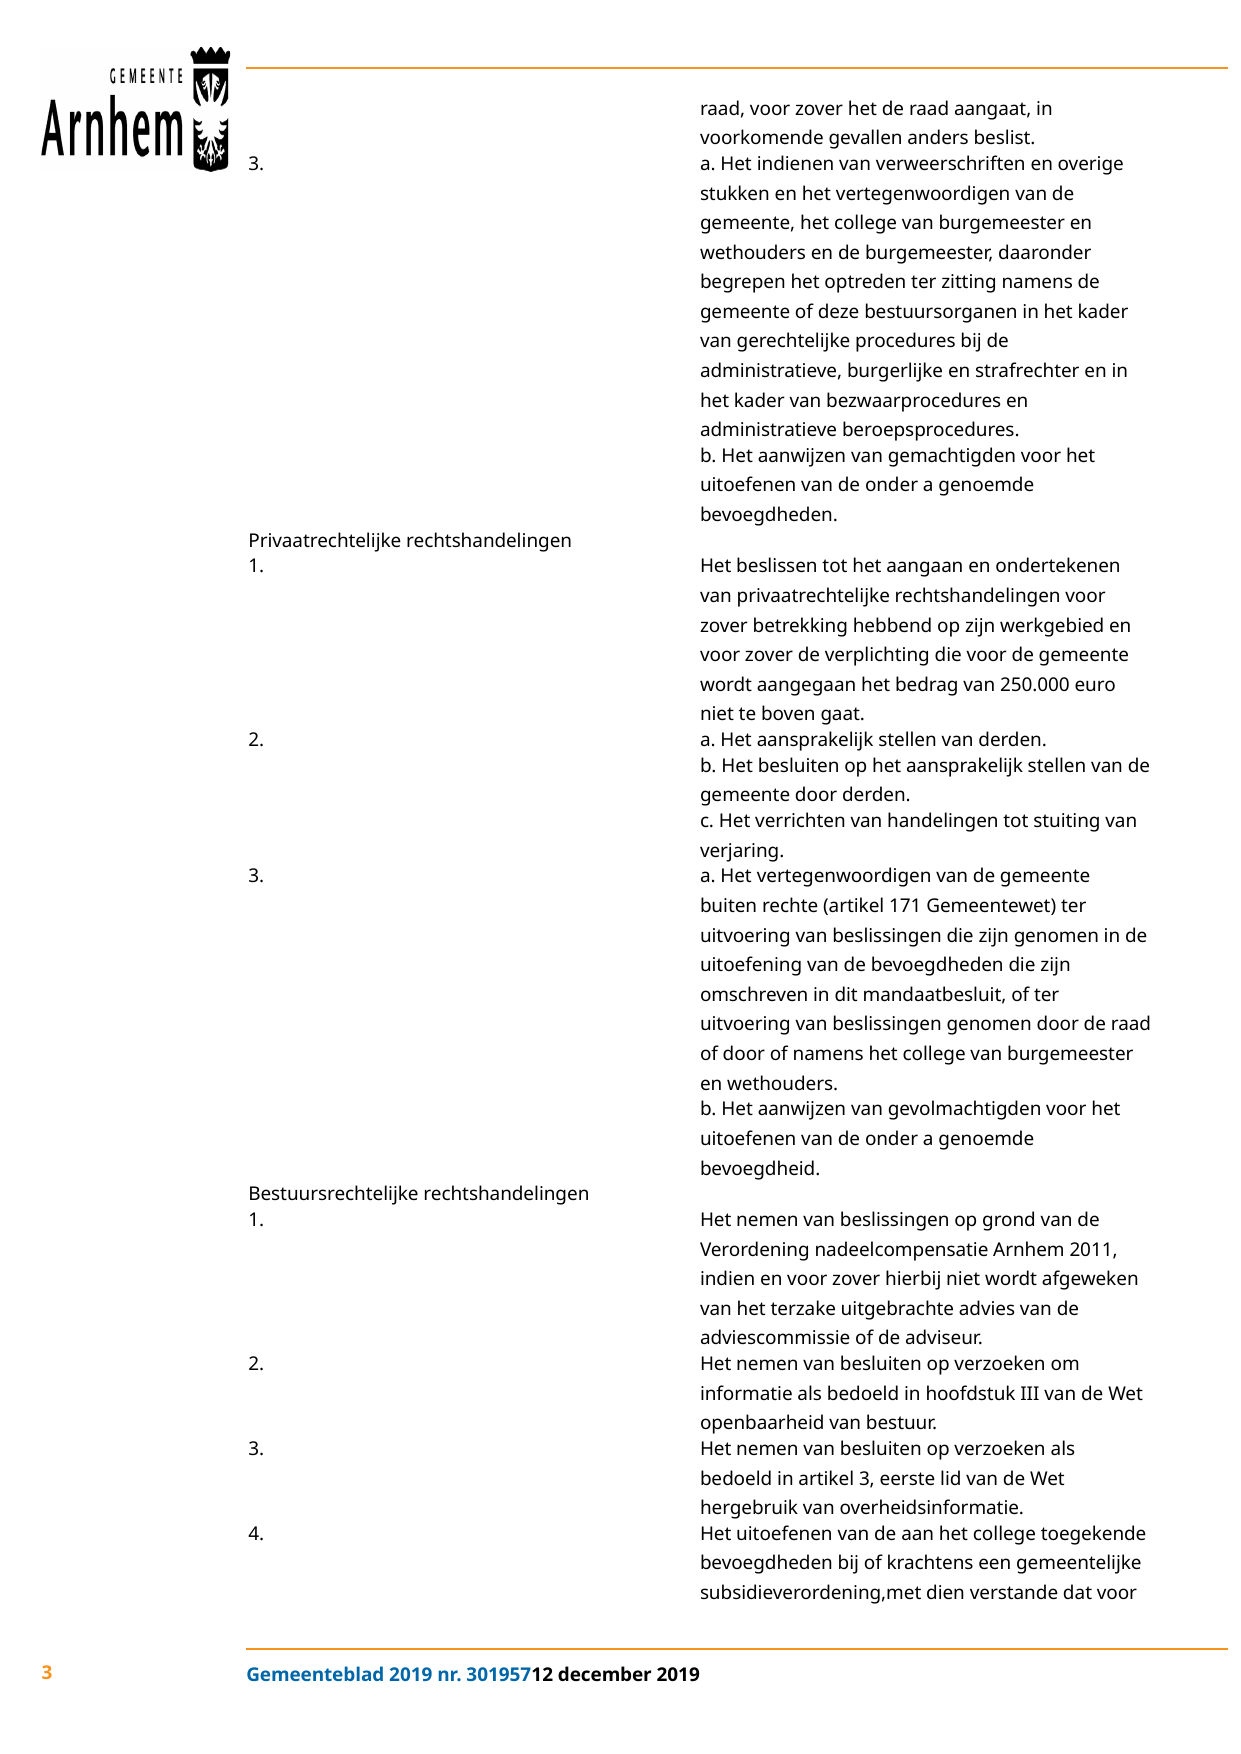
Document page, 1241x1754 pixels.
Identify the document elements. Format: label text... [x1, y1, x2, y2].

table_cell c. Het verrichten van handelingen tot stuiting van verjaring. [700, 808, 1152, 863]
table_cell Het nemen van besluiten op verzoeken om informatie als bedoeld in hoofdstuk III van de Wet openbaarheid van bestuur. [700, 1350, 1152, 1435]
table_cell b. Het besluiten op het aansprakelijk stellen van de gemeente door derden. [700, 752, 1152, 807]
table_cell a. Het vertegenwoordigen van de gemeente buiten rechte (artikel 171 Gemeentewet) ter uitvoering van beslissingen die zijn genomen in de uitoefening van de bevoegdheden die zijn omschreven in dit mandaatbesluit, of ter uitvoering van beslissingen genomen door de raad of door of namens het college van burgemeester en wethouders. [700, 863, 1152, 1096]
table_cell a. Het indienen van verweerschriften en overige stukken en het vertegenwoordigen van de gemeente, het college van burgemeester en wethouders en de burgemeester, daaronder begrepen het optreden ter zitting namens de gemeente of deze bestuursorganen in het kader van gerechtelijke procedures bij de administratieve, burgerlijke en strafrechter en in het kader van bezwaarprocedures en administratieve beroepsprocedures. [700, 150, 1152, 442]
table_cell Bestuursrechtelijke rechtshandelingen [248, 1180, 700, 1206]
table_cell 4. [248, 1520, 700, 1605]
table_cell [248, 442, 700, 527]
table_cell a. Het aansprakelijk stellen van derden. [700, 726, 1152, 752]
table_cell [248, 808, 700, 863]
table_cell raad, voor zover het de raad aangaat, in voorkomende gevallen anders beslist. [700, 95, 1152, 150]
picture [41, 47, 231, 172]
table_cell Het nemen van besluiten op verzoeken als bedoeld in artikel 3, eerste lid van de Wet hergebruik van overheidsinformatie. [700, 1435, 1152, 1520]
table_cell Het nemen van beslissingen op grond van de Verordening nadeelcompensatie Arnhem 2011, indien en voor zover hierbij niet wordt afgeweken van het terzake uitgebrachte advies van de adviescommissie of de adviseur. [700, 1206, 1152, 1350]
table_cell [248, 752, 700, 807]
table_cell b. Het aanwijzen van gevolmachtigden voor het uitoefenen van de onder a genoemde bevoegdheid. [700, 1096, 1152, 1180]
table_cell [248, 95, 700, 150]
table_cell 1. [248, 1206, 700, 1350]
table_cell Het beslissen tot het aangaan en ondertekenen van privaatrechtelijke rechtshandelingen voor zover betrekking hebbend op zijn werkgebied en voor zover de verplichting die voor de gemeente wordt aangegaan het bedrag van 250.000 euro niet te boven gaat. [700, 553, 1152, 726]
table_cell Privaatrechtelijke rechtshandelingen [248, 527, 700, 553]
table_cell [248, 1096, 700, 1180]
table_cell 1. [248, 553, 700, 726]
table_cell 3. [248, 1435, 700, 1520]
table_cell 3. [248, 863, 700, 1096]
table_cell 3. [248, 150, 700, 442]
table_cell 2. [248, 726, 700, 752]
table_cell 2. [248, 1350, 700, 1435]
table_cell Het uitoefenen van de aan het college toegekende bevoegdheden bij of krachtens een gemeentelijke subsidieverordening,met dien verstande dat voor [700, 1520, 1152, 1605]
table_cell b. Het aanwijzen van gemachtigden voor het uitoefenen van de onder a genoemde bevoegdheden. [700, 442, 1152, 527]
